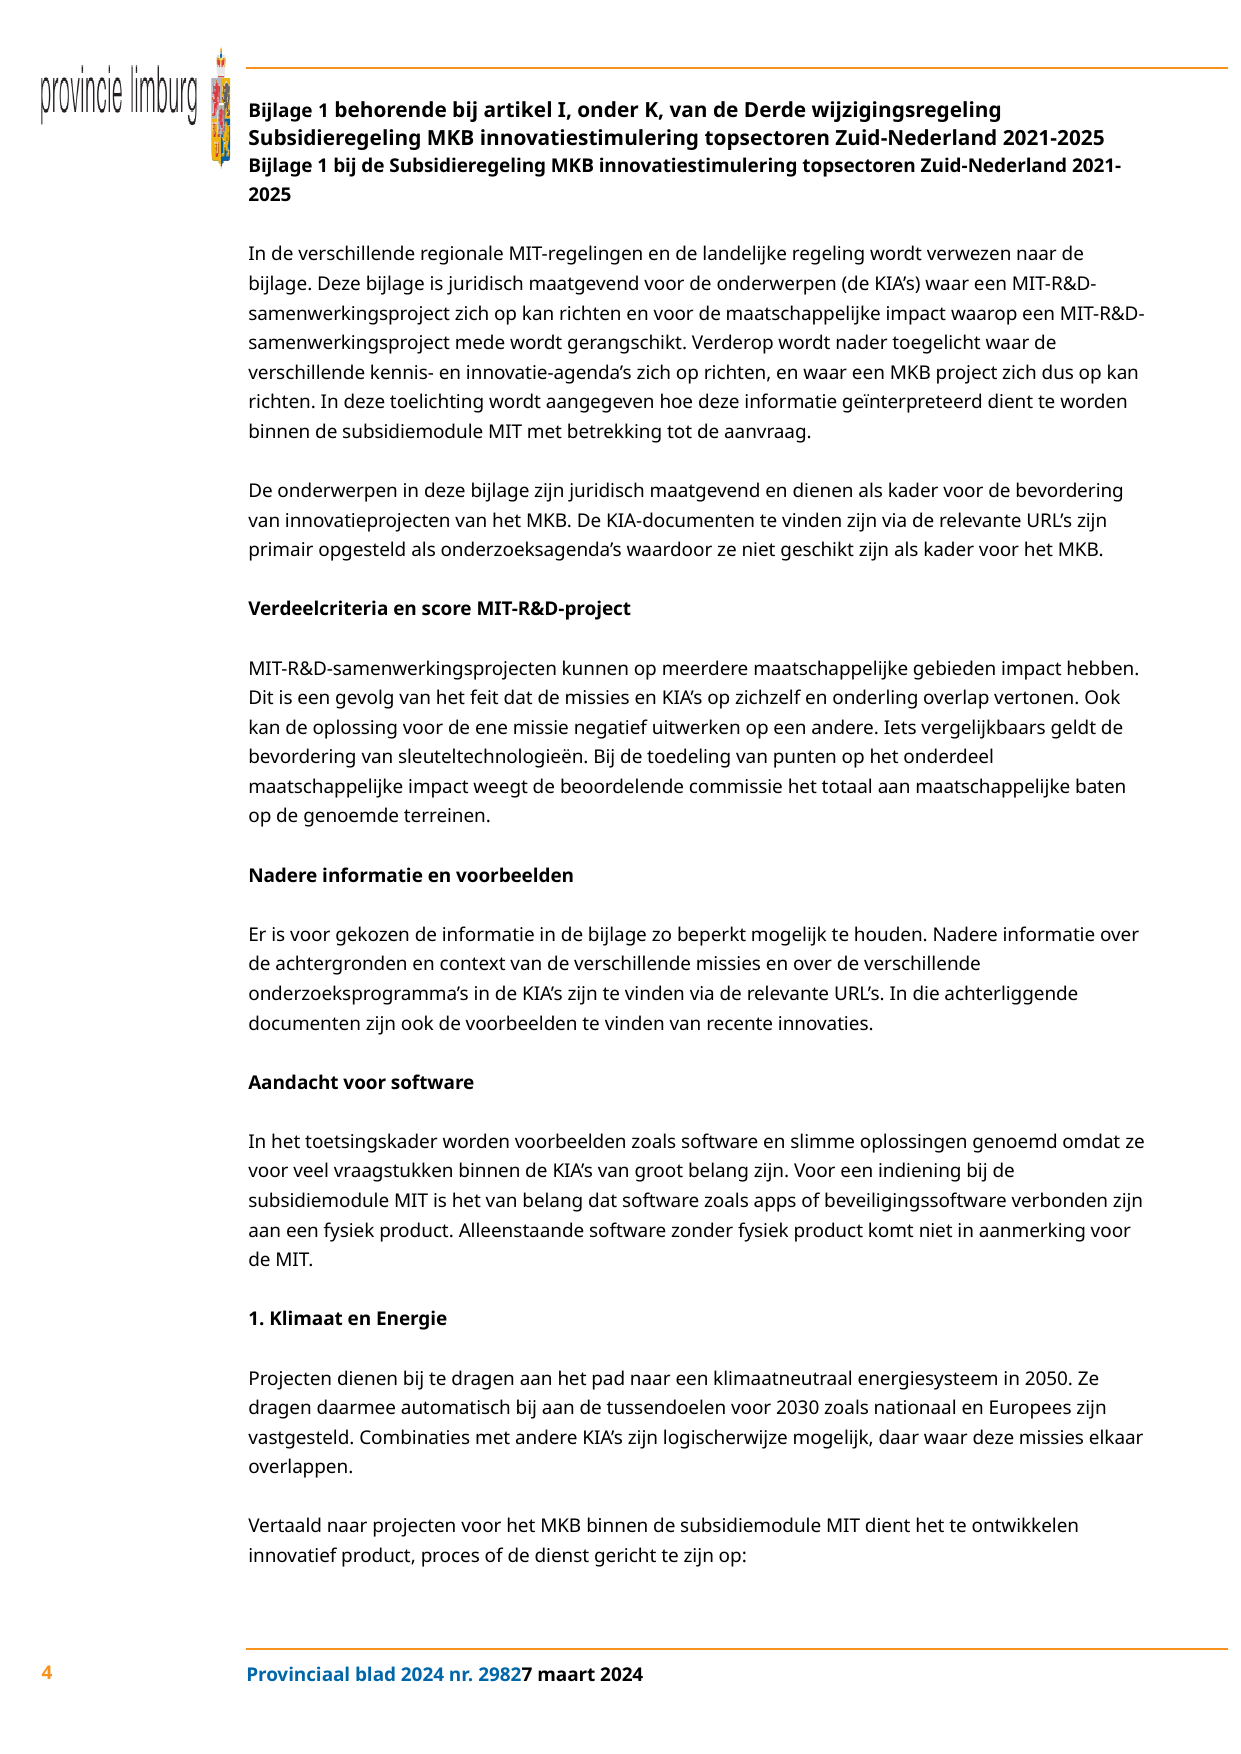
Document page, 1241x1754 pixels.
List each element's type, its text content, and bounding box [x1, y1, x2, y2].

text Verdeelcriteria en score MIT-R&D-project [248, 596, 1152, 621]
text MIT-R&D-samenwerkingsprojecten kunnen op meerdere maatschappelijke gebieden impact hebben. Dit is een gevolg van het feit dat de missies en KIA’s op zichzelf en onderling overlap vertonen. Ook kan de oplossing voor de ene missie negatief uitwerken op een andere. Iets vergelijkbaars geldt de bevordering van sleuteltechnologieën. Bij de toedeling van punten op het onderdeel maatschappelijke impact weegt de beoordelende commissie het totaal aan maatschappelijke baten op de genoemde terreinen. [248, 655, 1152, 828]
text 1. Klimaat en Energie [248, 1306, 1152, 1331]
text Bijlage 1 behorende bij artikel I, onder K, van de Derde wijzigingsregeling Subsidieregeling MKB innovatiestimulering topsectoren Zuid-Nederland 2021-2025 [248, 95, 1152, 152]
text Bijlage 1 bij de Subsidieregeling MKB innovatiestimulering topsectoren Zuid-Nederland 2021-2025 [248, 152, 1152, 207]
text De onderwerpen in deze bijlage zijn juridisch maatgevend en dienen als kader voor de bevordering van innovatieprojecten van het MKB. De KIA-documenten te vinden zijn via de relevante URL’s zijn primair opgesteld als onderzoeksagenda’s waardoor ze niet geschikt zijn als kader voor het MKB. [248, 477, 1152, 562]
text Nadere informatie en voorbeelden [248, 862, 1152, 887]
text Vertaald naar projecten voor het MKB binnen de subsidiemodule MIT dient het te ontwikkelen innovatief product, proces of de dienst gericht te zijn op: [248, 1513, 1152, 1568]
text Aandacht voor software [248, 1069, 1152, 1094]
text In de verschillende regionale MIT-regelingen en de landelijke regeling wordt verwezen naar de bijlage. Deze bijlage is juridisch maatgevend voor de onderwerpen (de KIA’s) waar een MIT-R&D-samenwerkingsproject zich op kan richten en voor de maatschappelijke impact waarop een MIT-R&D-samenwerkingsproject mede wordt gerangschikt. Verderop wordt nader toegelicht waar de verschillende kennis- en innovatie-agenda’s zich op richten, en waar een MKB project zich dus op kan richten. In deze toelichting wordt aangegeven hoe deze informatie geïnterpreteerd dient te worden binnen de subsidiemodule MIT met betrekking tot de aanvraag. [248, 241, 1152, 444]
picture [41, 47, 231, 172]
text Projecten dienen bij te dragen aan het pad naar een klimaatneutraal energiesysteem in 2050. Ze dragen daarmee automatisch bij aan de tussendoelen voor 2030 zoals nationaal en Europees zijn vastgesteld. Combinaties met andere KIA’s zijn logischerwijze mogelijk, daar waar deze missies elkaar overlappen. [248, 1365, 1152, 1479]
text In het toetsingskader worden voorbeelden zoals software en slimme oplossingen genoemd omdat ze voor veel vraagstukken binnen de KIA’s van groot belang zijn. Voor een indiening bij de subsidiemodule MIT is het van belang dat software zoals apps of beveiligingssoftware verbonden zijn aan een fysiek product. Alleenstaande software zonder fysiek product komt niet in aanmerking voor de MIT. [248, 1128, 1152, 1272]
text Er is voor gekozen de informatie in de bijlage zo beperkt mogelijk te houden. Nadere informatie over de achtergronden en context van de verschillende missies en over de verschillende onderzoeksprogramma’s in de KIA’s zijn te vinden via de relevante URL’s. In die achterliggende documenten zijn ook de voorbeelden te vinden van recente innovaties. [248, 921, 1152, 1035]
